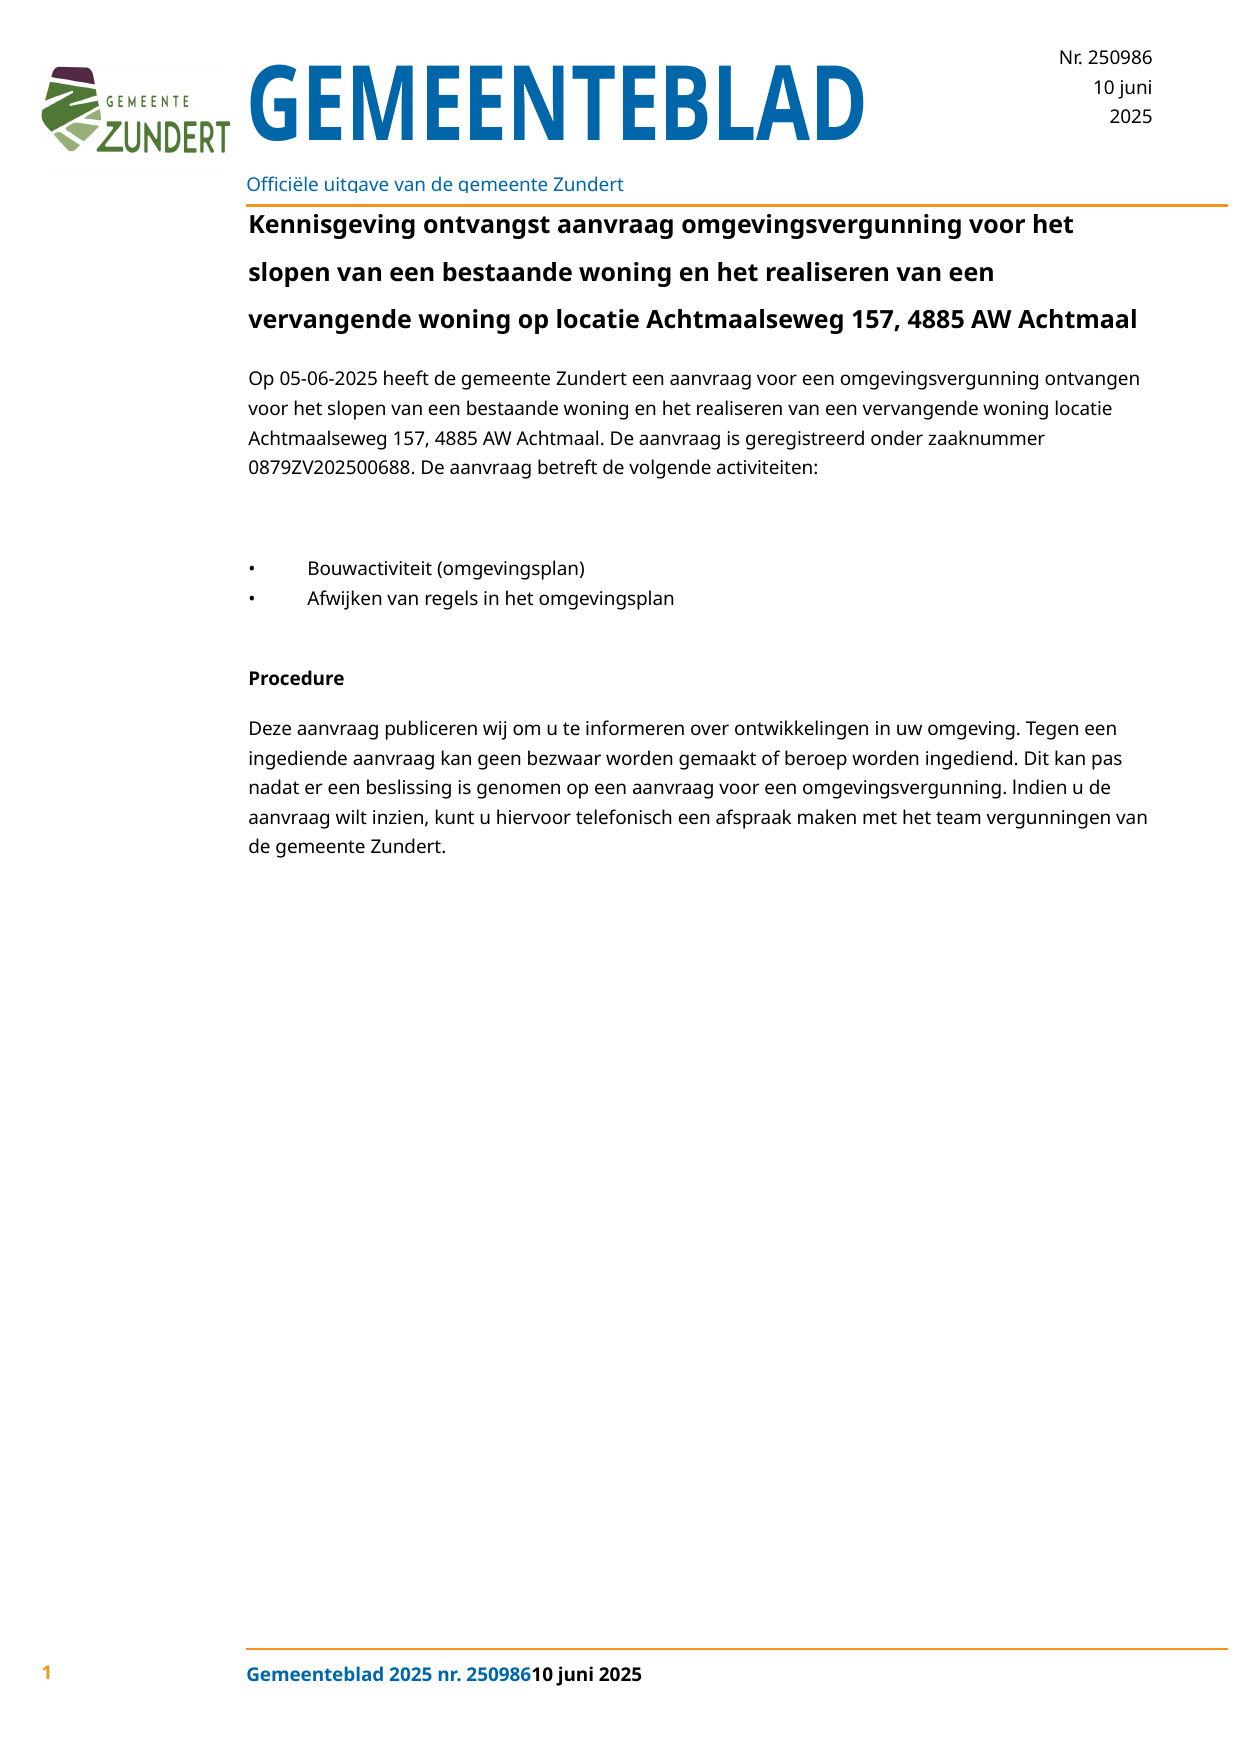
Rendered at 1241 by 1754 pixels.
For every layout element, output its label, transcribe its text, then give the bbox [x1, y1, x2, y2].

list Bouwactiviteit (omgevingsplan) [248, 555, 1152, 581]
text Op 05-06-2025 heeft de gemeente Zundert een aanvraag voor een omgevingsvergunning ontvangen voor het slopen van een bestaande woning en het realiseren van een vervangende woning locatie Achtmaalseweg 157, 4885 AW Achtmaal. De aanvraag is geregistreerd onder zaaknummer 0879ZV202500688. De aanvraag betreft de volgende activiteiten: [248, 366, 1152, 480]
list Afwijken van regels in het omgevingsplan [248, 585, 1152, 610]
picture [41, 47, 231, 172]
text Procedure [248, 665, 1152, 690]
text Deze aanvraag publiceren wij om u te informeren over ontwikkelingen in uw omgeving. Tegen een ingediende aanvraag kan geen bezwaar worden gemaakt of beroep worden ingediend. Dit kan pas nadat er een beslissing is genomen op een aanvraag voor een omgevingsvergunning. lndien u de aanvraag wilt inzien, kunt u hiervoor telefonisch een afspraak maken met het team vergunningen van de gemeente Zundert. [248, 715, 1152, 859]
text Kennisgeving ontvangst aanvraag omgevingsvergunning voor het slopen van een bestaande woning en het realiseren van een vervangende woning op locatie Achtmaalseweg 157, 4885 AW Achtmaal [248, 207, 1152, 336]
